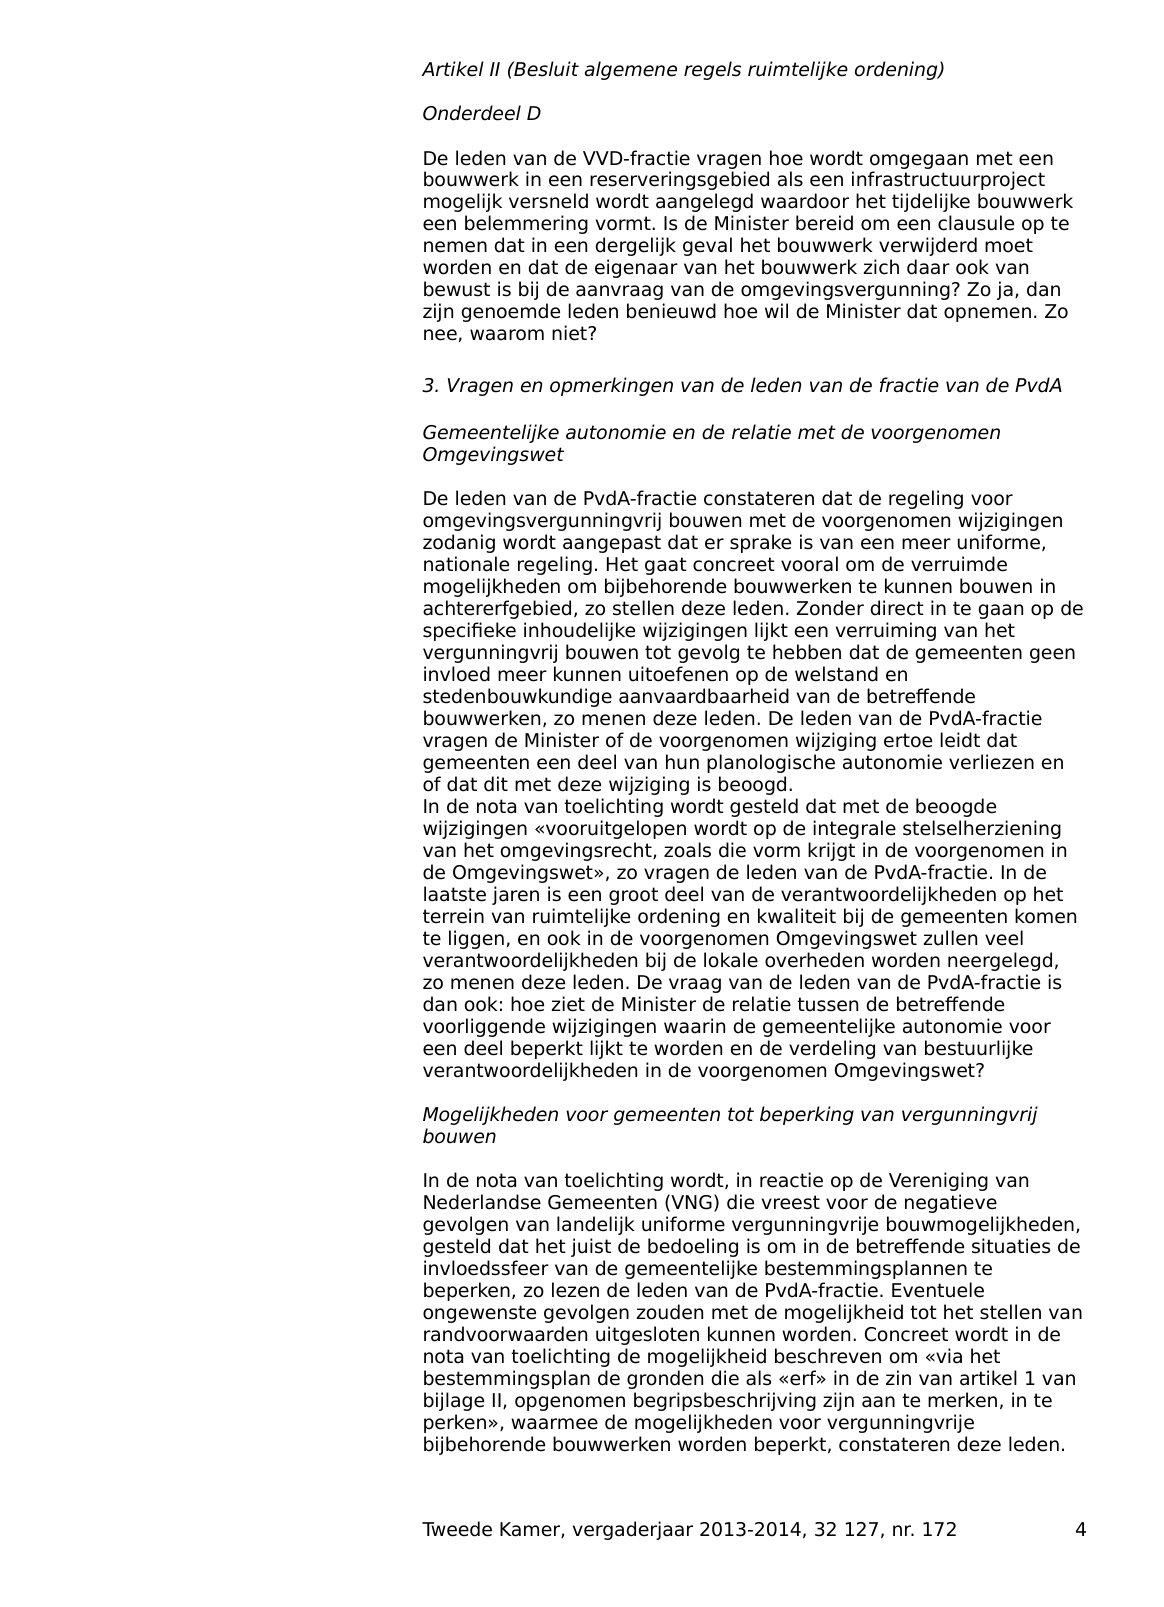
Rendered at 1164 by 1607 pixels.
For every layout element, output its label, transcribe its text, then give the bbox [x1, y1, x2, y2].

text In de nota van toelichting wordt, in reactie op de Vereniging van Nederlandse Gemeenten (VNG) die vreest voor de negatieve gevolgen van landelijk uniforme vergunningvrije bouwmogelijkheden, gesteld dat het juist de bedoeling is om in de betreffende situaties de invloedssfeer van de gemeentelijke bestemmingsplannen te beperken, zo lezen de leden van de PvdA-fractie. Eventuele ongewenste gevolgen zouden met de mogelijkheid tot het stellen van randvoorwaarden uitgesloten kunnen worden. Concreet wordt in de nota van toelichting de mogelijkheid beschreven om «via het bestemmingsplan de gronden die als «erf» in de zin van artikel 1 van bijlage II, opgenomen begripsbeschrijving zijn aan te merken, in te perken», waarmee de mogelijkheden voor vergunningvrije bijbehorende bouwwerken worden beperkt, constateren deze leden. [422, 1170, 1087, 1456]
subtitle Onderdeel D [422, 103, 1087, 125]
subtitle 3. Vragen en opmerkingen van de leden van de fractie van de PvdA [422, 375, 1087, 397]
text De leden van de VVD-fractie vragen hoe wordt omgegaan met een bouwwerk in een reserveringsgebied als een infrastructuurproject mogelijk versneld wordt aangelegd waardoor het tijdelijke bouwwerk een belemmering vormt. Is de Minister bereid om een clausule op te nemen dat in een dergelijk geval het bouwwerk verwijderd moet worden en dat de eigenaar van het bouwwerk zich daar ook van bewust is bij de aanvraag van de omgevingsvergunning? Zo ja, dan zijn genoemde leden benieuwd hoe wil de Minister dat opnemen. Zo nee, waarom niet? [422, 147, 1087, 345]
text In de nota van toelichting wordt gesteld dat met de beoogde wijzigingen «vooruitgelopen wordt op de integrale stelselherziening van het omgevingsrecht, zoals die vorm krijgt in de voorgenomen in de Omgevingswet», zo vragen de leden van de PvdA-fractie. In de laatste jaren is een groot deel van de verantwoordelijkheden op het terrein van ruimtelijke ordening en kwaliteit bij de gemeenten komen te liggen, en ook in de voorgenomen Omgevingswet zullen veel verantwoordelijkheden bij de lokale overheden worden neergelegd, zo menen deze leden. De vraag van de leden van de PvdA-fractie is dan ook: hoe ziet de Minister de relatie tussen de betreffende voorliggende wijzigingen waarin de gemeentelijke autonomie voor een deel beperkt lijkt te worden en de verdeling van bestuurlijke verantwoordelijkheden in de voorgenomen Omgevingswet? [422, 796, 1087, 1082]
subtitle Gemeentelijke autonomie en de relatie met de voorgenomen Omgevingswet [422, 422, 1087, 466]
subtitle Artikel II (Besluit algemene regels ruimtelijke ordening) [422, 59, 1087, 81]
subtitle Mogelijkheden voor gemeenten tot beperking van vergunningvrij bouwen [422, 1104, 1087, 1148]
text De leden van de PvdA-fractie constateren dat de regeling voor omgevingsvergunningvrij bouwen met de voorgenomen wijzigingen zodanig wordt aangepast dat er sprake is van een meer uniforme, nationale regeling. Het gaat concreet vooral om de verruimde mogelijkheden om bijbehorende bouwwerken te kunnen bouwen in achtererfgebied, zo stellen deze leden. Zonder direct in te gaan op de specifieke inhoudelijke wijzigingen lijkt een verruiming van het vergunningvrij bouwen tot gevolg te hebben dat de gemeenten geen invloed meer kunnen uitoefenen op de welstand en stedenbouwkundige aanvaardbaarheid van de betreffende bouwwerken, zo menen deze leden. De leden van de PvdA-fractie vragen de Minister of de voorgenomen wijziging ertoe leidt dat gemeenten een deel van hun planologische autonomie verliezen en of dat dit met deze wijziging is beoogd. [422, 488, 1087, 796]
